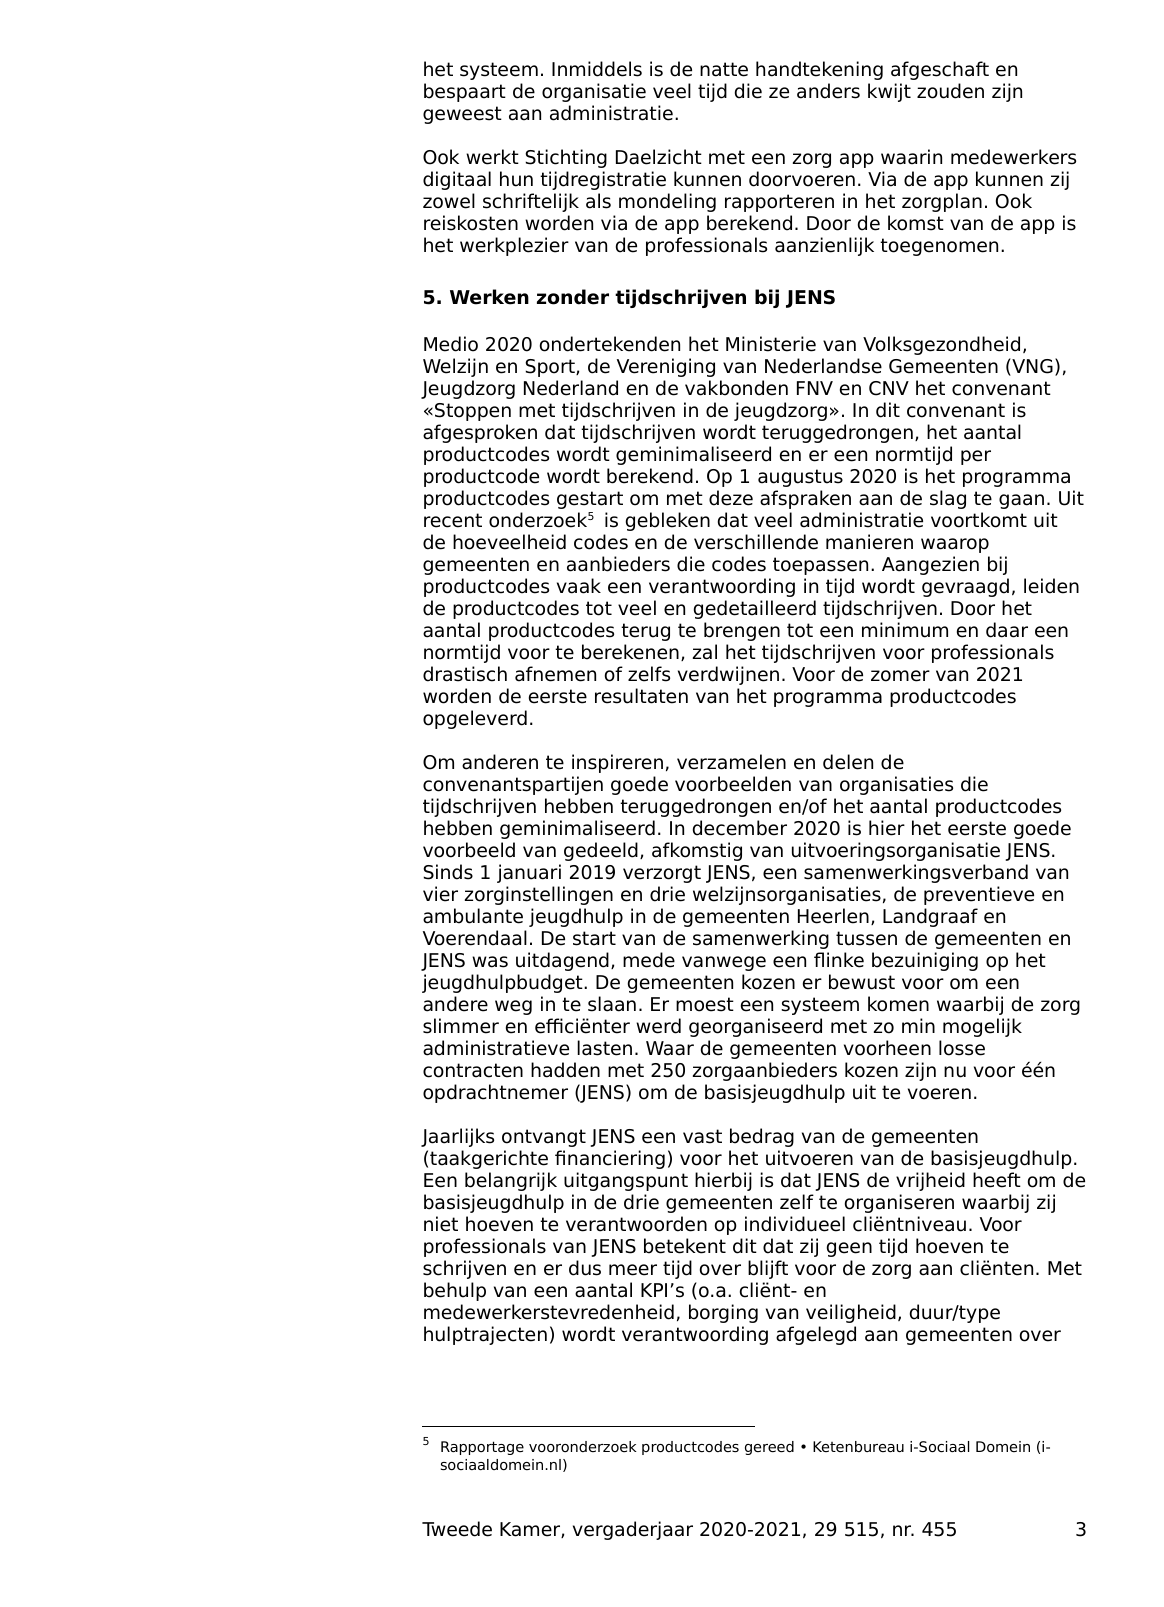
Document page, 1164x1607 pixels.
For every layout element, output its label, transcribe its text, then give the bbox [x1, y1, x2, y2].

text Medio 2020 ondertekenden het Ministerie van Volksgezondheid, Welzijn en Sport, de Vereniging van Nederlandse Gemeenten (VNG), Jeugdzorg Nederland en de vakbonden FNV en CNV het convenant «Stoppen met tijdschrijven in de jeugdzorg». In dit convenant is afgesproken dat tijdschrijven wordt teruggedrongen, het aantal productcodes wordt geminimaliseerd en er een normtijd per productcode wordt berekend. Op 1 augustus 2020 is het programma productcodes gestart om met deze afspraken aan de slag te gaan. Uit recent onderzoek is gebleken dat veel administratie voortkomt uit de hoeveelheid codes en de verschillende manieren waarop gemeenten en aanbieders die codes toepassen. Aangezien bij productcodes vaak een verantwoording in tijd wordt gevraagd, leiden de productcodes tot veel en gedetailleerd tijdschrijven. Door het aantal productcodes terug te brengen tot een minimum en daar een normtijd voor te berekenen, zal het tijdschrijven voor professionals drastisch afnemen of zelfs verdwijnen. Voor de zomer van 2021 worden de eerste resultaten van het programma productcodes opgeleverd. [422, 334, 1087, 730]
text Jaarlijks ontvangt JENS een vast bedrag van de gemeenten (taakgerichte financiering) voor het uitvoeren van de basisjeugdhulp. Een belangrijk uitgangspunt hierbij is dat JENS de vrijheid heeft om de basisjeugdhulp in de drie gemeenten zelf te organiseren waarbij zij niet hoeven te verantwoorden op individueel cliëntniveau. Voor professionals van JENS betekent dit dat zij geen tijd hoeven te schrijven en er dus meer tijd over blijft voor de zorg aan cliënten. Met behulp van een aantal KPI’s (o.a. cliënt- en medewerkerstevredenheid, borging van veiligheid, duur/type hulptrajecten) wordt verantwoording afgelegd aan gemeenten over [422, 1126, 1087, 1346]
text Om anderen te inspireren, verzamelen en delen de convenantspartijen goede voorbeelden van organisaties die tijdschrijven hebben teruggedrongen en/of het aantal productcodes hebben geminimaliseerd. In december 2020 is hier het eerste goede voorbeeld van gedeeld, afkomstig van uitvoeringsorganisatie JENS. Sinds 1 januari 2019 verzorgt JENS, een samenwerkingsverband van vier zorginstellingen en drie welzijnsorganisaties, de preventieve en ambulante jeugdhulp in de gemeenten Heerlen, Landgraaf en Voerendaal. De start van de samenwerking tussen de gemeenten en JENS was uitdagend, mede vanwege een flinke bezuiniging op het jeugdhulpbudget. De gemeenten kozen er bewust voor om een andere weg in te slaan. Er moest een systeem komen waarbij de zorg slimmer en efficiënter werd georganiseerd met zo min mogelijk administratieve lasten. Waar de gemeenten voorheen losse contracten hadden met 250 zorgaanbieders kozen zijn nu voor één opdrachtnemer (JENS) om de basisjeugdhulp uit te voeren. [422, 752, 1087, 1103]
text Ook werkt Stichting Daelzicht met een zorg app waarin medewerkers digitaal hun tijdregistratie kunnen doorvoeren. Via de app kunnen zij zowel schriftelijk als mondeling rapporteren in het zorgplan. Ook reiskosten worden via de app berekend. Door de komst van de app is het werkplezier van de professionals aanzienlijk toegenomen. [422, 147, 1087, 257]
text Rapportage vooronderzoek productcodes gereed • Ketenbureau i-Sociaal Domein (i-sociaaldomein.nl) [422, 1435, 1087, 1474]
subtitle 5. Werken zonder tijdschrijven bij JENS [422, 287, 1087, 309]
text het systeem. Inmiddels is de natte handtekening afgeschaft en bespaart de organisatie veel tijd die ze anders kwijt zouden zijn geweest aan administratie. [422, 59, 1087, 125]
